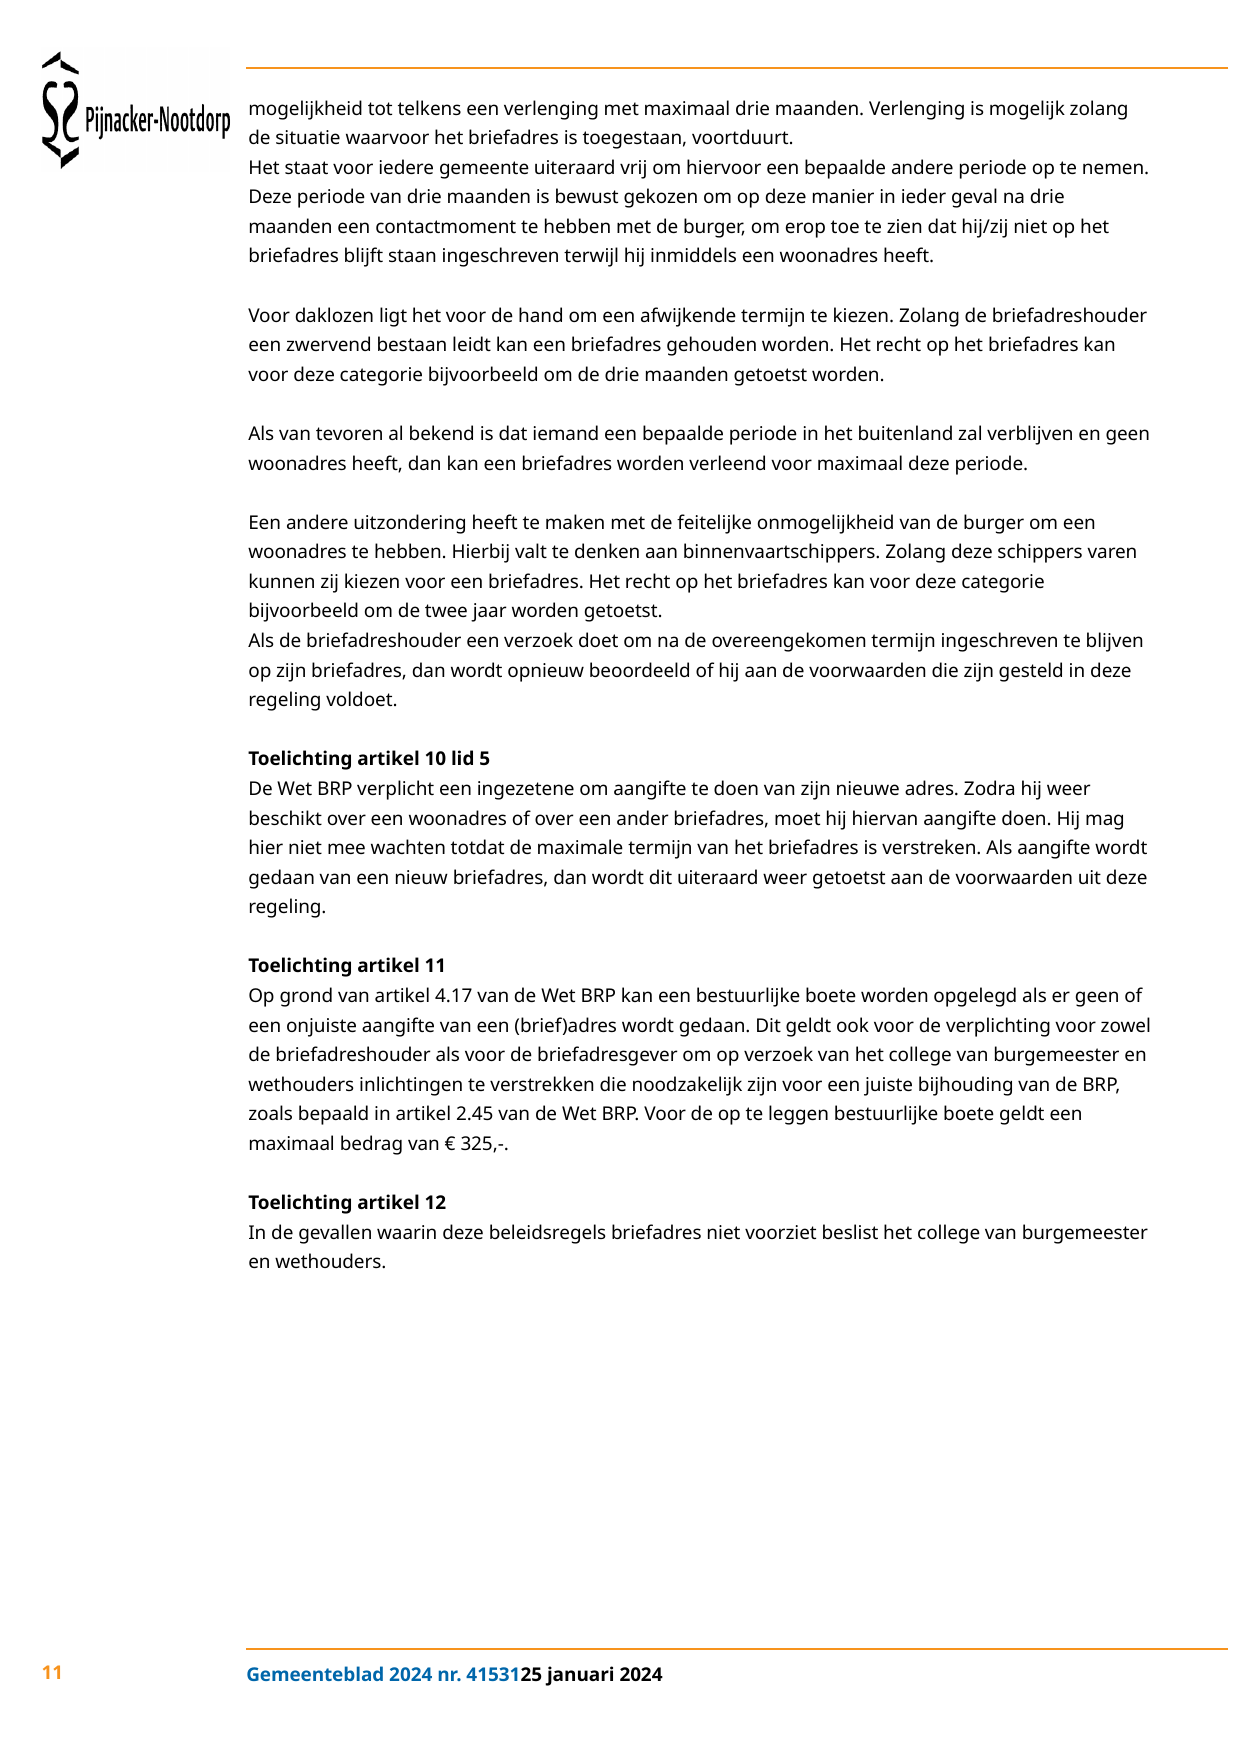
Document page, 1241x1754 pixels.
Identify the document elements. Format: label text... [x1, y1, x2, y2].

text In de gevallen waarin deze beleidsregels briefadres niet voorziet beslist het college van burgemeester en wethouders. [248, 1219, 1152, 1274]
text Toelichting artikel 12 [248, 1189, 1152, 1215]
text Het staat voor iedere gemeente uiteraard vrij om hiervoor een bepaalde andere periode op te nemen. Deze periode van drie maanden is bewust gekozen om op deze manier in ieder geval na drie maanden een contactmoment te hebben met de burger, om erop toe te zien dat hij/zij niet op het briefadres blijft staan ingeschreven terwijl hij inmiddels een woonadres heeft. [248, 154, 1152, 268]
picture [41, 47, 231, 172]
text Op grond van artikel 4.17 van de Wet BRP kan een bestuurlijke boete worden opgelegd als er geen of een onjuiste aangifte van een (brief)adres wordt gedaan. Dit geldt ook voor de verplichting voor zowel de briefadreshouder als voor de briefadresgever om op verzoek van het college van burgemeester en wethouders inlichtingen te verstrekken die noodzakelijk zijn voor een juiste bijhouding van de BRP, zoals bepaald in artikel 2.45 van de Wet BRP. Voor de op te leggen bestuurlijke boete geldt een maximaal bedrag van € 325,-. [248, 982, 1152, 1156]
text Als van tevoren al bekend is dat iemand een bepaalde periode in het buitenland zal verblijven en geen woonadres heeft, dan kan een briefadres worden verleend voor maximaal deze periode. [248, 420, 1152, 476]
text Toelichting artikel 11 [248, 953, 1152, 978]
text Voor daklozen ligt het voor de hand om een afwijkende termijn te kiezen. Zolang de briefadreshouder een zwervend bestaan leidt kan een briefadres gehouden worden. Het recht op het briefadres kan voor deze categorie bijvoorbeeld om de drie maanden getoetst worden. [248, 302, 1152, 387]
text Een andere uitzondering heeft te maken met de feitelijke onmogelijkheid van de burger om een woonadres te hebben. Hierbij valt te denken aan binnenvaartschippers. Zolang deze schippers varen kunnen zij kiezen voor een briefadres. Het recht op het briefadres kan voor deze categorie bijvoorbeeld om de twee jaar worden getoetst. [248, 509, 1152, 623]
text De Wet BRP verplicht een ingezetene om aangifte te doen van zijn nieuwe adres. Zodra hij weer beschikt over een woonadres of over een ander briefadres, moet hij hiervan aangifte doen. Hij mag hier niet mee wachten totdat de maximale termijn van het briefadres is verstreken. Als aangifte wordt gedaan van een nieuw briefadres, dan wordt dit uiteraard weer getoetst aan de voorwaarden uit deze regeling. [248, 775, 1152, 919]
text Toelichting artikel 10 lid 5 [248, 746, 1152, 771]
text Als de briefadreshouder een verzoek doet om na de overeengekomen termijn ingeschreven te blijven op zijn briefadres, dan wordt opnieuw beoordeeld of hij aan de voorwaarden die zijn gesteld in deze regeling voldoet. [248, 627, 1152, 712]
text mogelijkheid tot telkens een verlenging met maximaal drie maanden. Verlenging is mogelijk zolang de situatie waarvoor het briefadres is toegestaan, voortduurt. [248, 95, 1152, 150]
